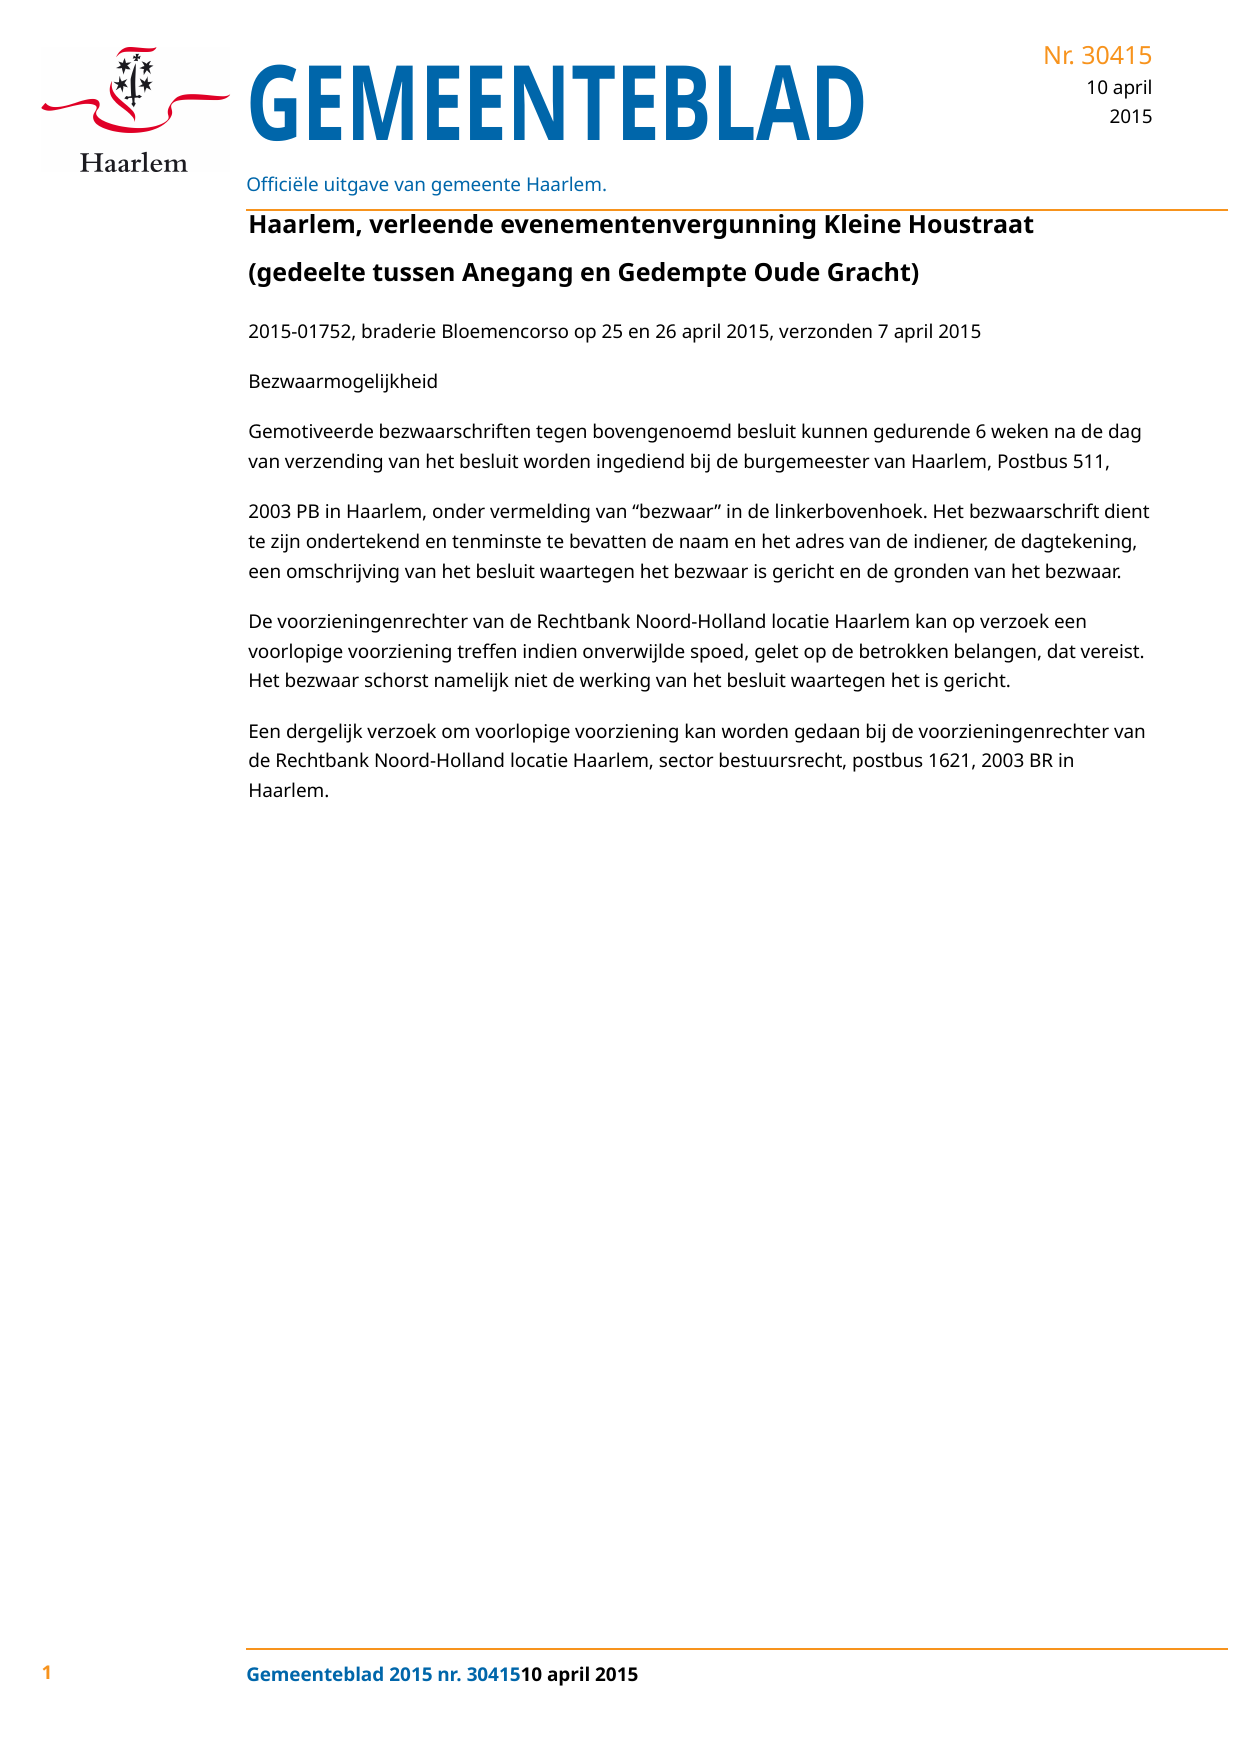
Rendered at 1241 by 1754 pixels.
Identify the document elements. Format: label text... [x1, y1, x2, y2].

picture [41, 47, 231, 172]
text Haarlem, verleende evenementenvergunning Kleine Houstraat (gedeelte tussen Anegang en Gedempte Oude Gracht) [248, 211, 1152, 288]
text 2003 PB in Haarlem, onder vermelding van “bezwaar” in de linkerbovenhoek. Het bezwaarschrift dient te zijn ondertekend en tenminste te bevatten de naam en het adres van de indiener, de dagtekening, een omschrijving van het besluit waartegen het bezwaar is gericht en de gronden van het bezwaar. [248, 499, 1152, 584]
text Een dergelijk verzoek om voorlopige voorziening kan worden gedaan bij de voorzieningenrechter van de Rechtbank Noord-Holland locatie Haarlem, sector bestuursrecht, postbus 1621, 2003 BR in Haarlem. [248, 718, 1152, 803]
text Bezwaarmogelijkheid [248, 368, 1152, 394]
text Gemotiveerde bezwaarschriften tegen bovengenoemd besluit kunnen gedurende 6 weken na de dag van verzending van het besluit worden ingediend bij de burgemeester van Haarlem, Postbus 511, [248, 419, 1152, 474]
text De voorzieningenrechter van de Rechtbank Noord-Holland locatie Haarlem kan op verzoek een voorlopige voorziening treffen indien onverwijlde spoed, gelet op de betrokken belangen, dat vereist. Het bezwaar schorst namelijk niet de werking van het besluit waartegen het is gericht. [248, 608, 1152, 693]
text 2015-01752, braderie Bloemencorso op 25 en 26 april 2015, verzonden 7 april 2015 [248, 318, 1152, 344]
